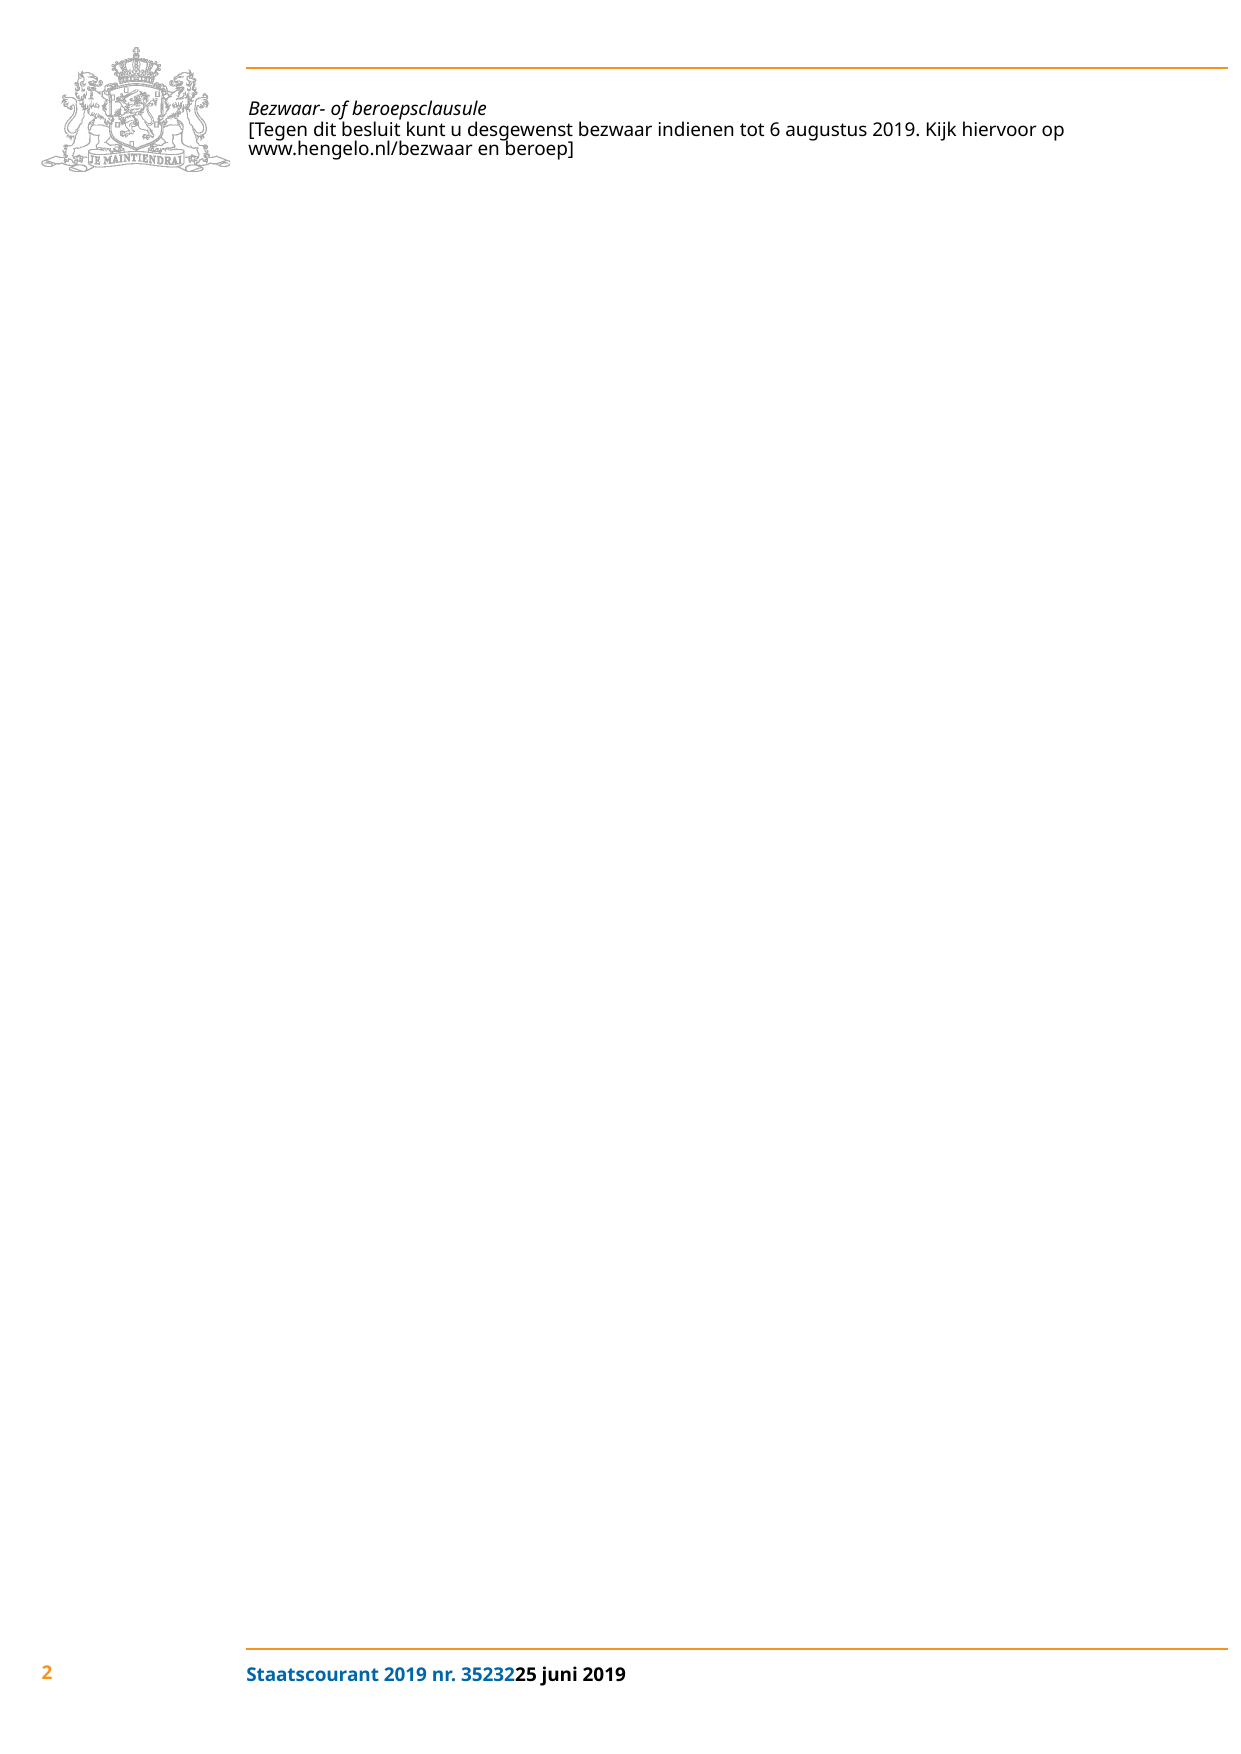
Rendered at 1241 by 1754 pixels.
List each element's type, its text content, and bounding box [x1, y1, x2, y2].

text Bezwaar- of beroepsclausule [248, 95, 1152, 121]
text [Tegen dit besluit kunt u desgewenst bezwaar indienen tot 6 augustus 2019. Kijk hiervoor op www.hengelo.nl/bezwaar en beroep] [248, 121, 1152, 159]
picture [41, 47, 231, 172]
